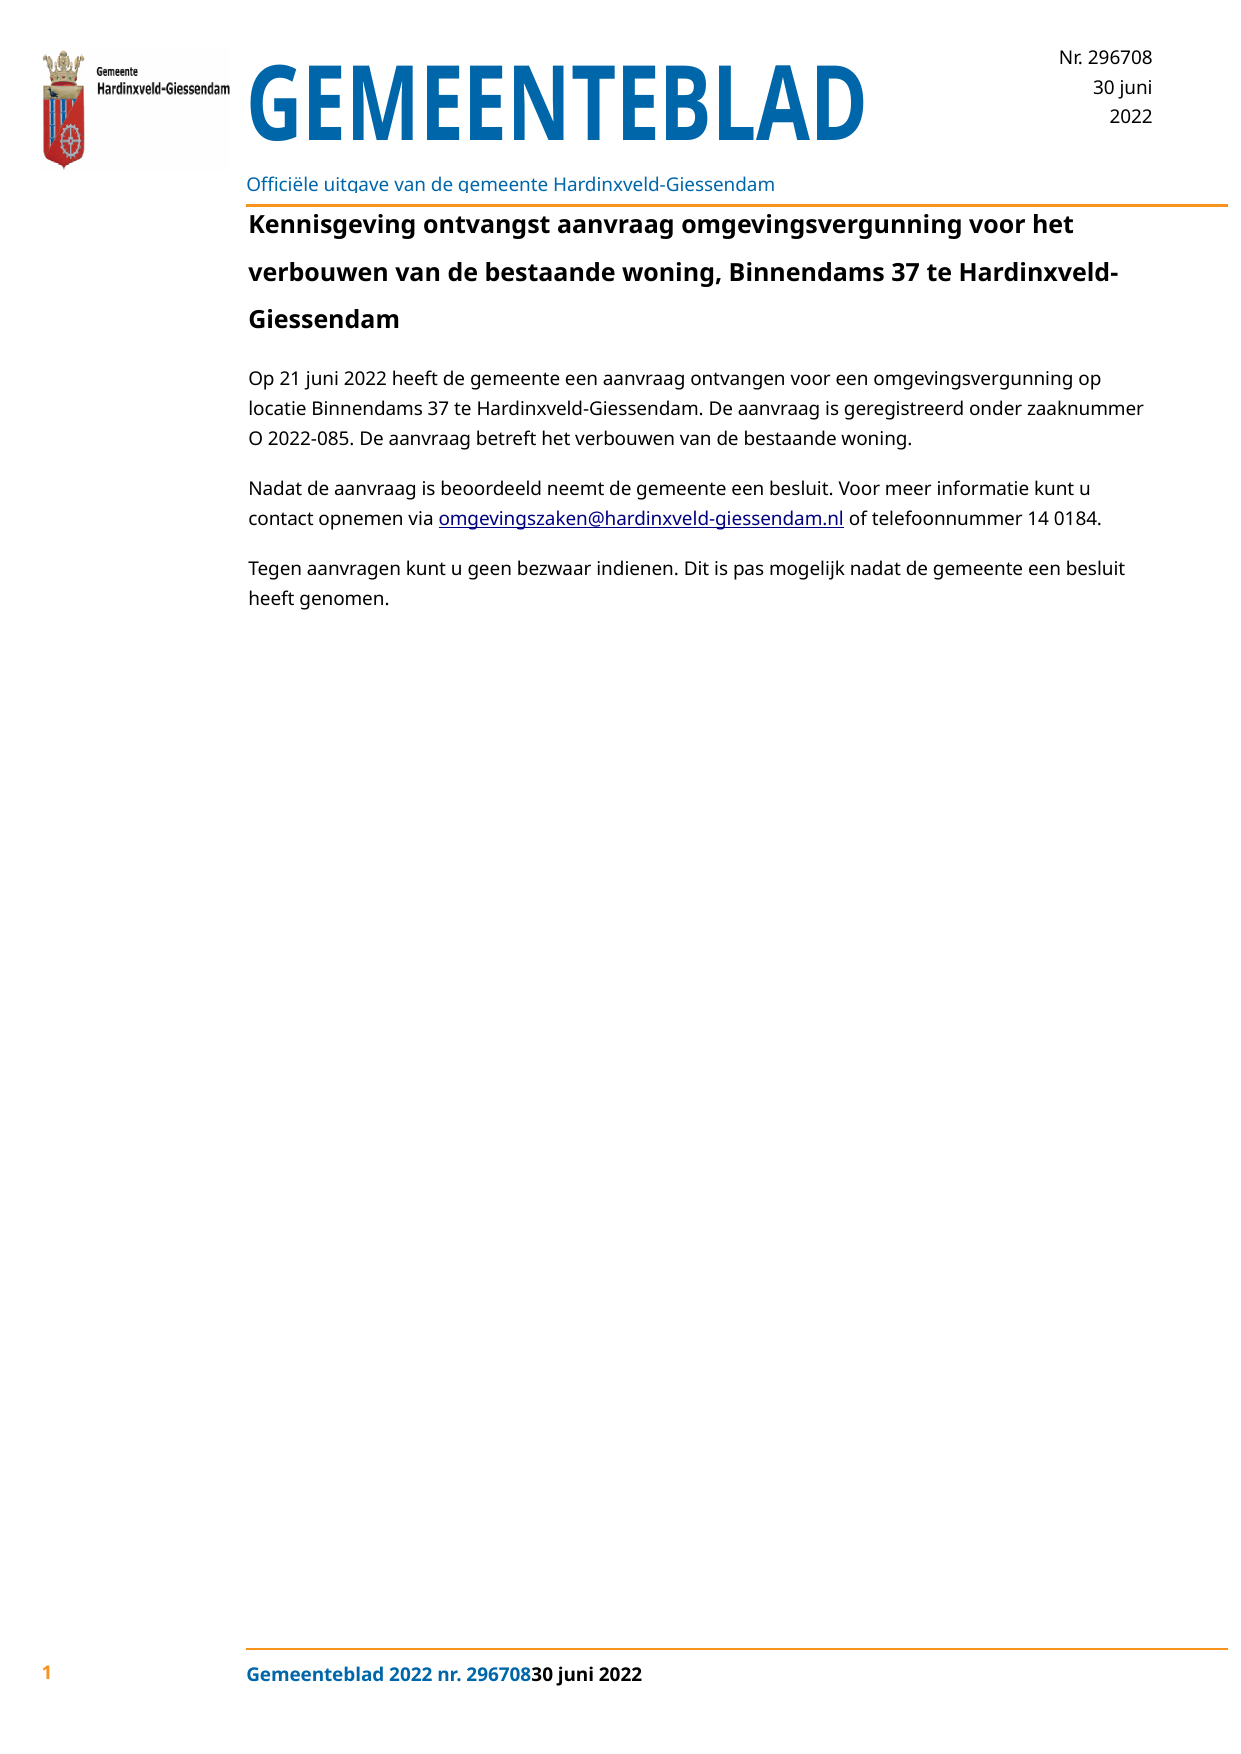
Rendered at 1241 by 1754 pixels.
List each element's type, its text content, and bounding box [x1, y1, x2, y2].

text Tegen aanvragen kunt u geen bezwaar indienen. Dit is pas mogelijk nadat de gemeente een besluit heeft genomen. [248, 555, 1152, 610]
text Op 21 juni 2022 heeft de gemeente een aanvraag ontvangen voor een omgevingsvergunning op locatie Binnendams 37 te Hardinxveld-Giessendam. De aanvraag is geregistreerd onder zaaknummer O 2022-085. De aanvraag betreft het verbouwen van de bestaande woning. [248, 366, 1152, 450]
picture [41, 47, 231, 172]
text Nadat de aanvraag is beoordeeld neemt de gemeente een besluit. Voor meer informatie kunt u contact opnemen via omgevingszaken@hardinxveld-giessendam.nl of telefoonnummer 14 0184. [248, 475, 1152, 530]
text Kennisgeving ontvangst aanvraag omgevingsvergunning voor het verbouwen van de bestaande woning, Binnendams 37 te Hardinxveld-Giessendam [248, 207, 1152, 336]
